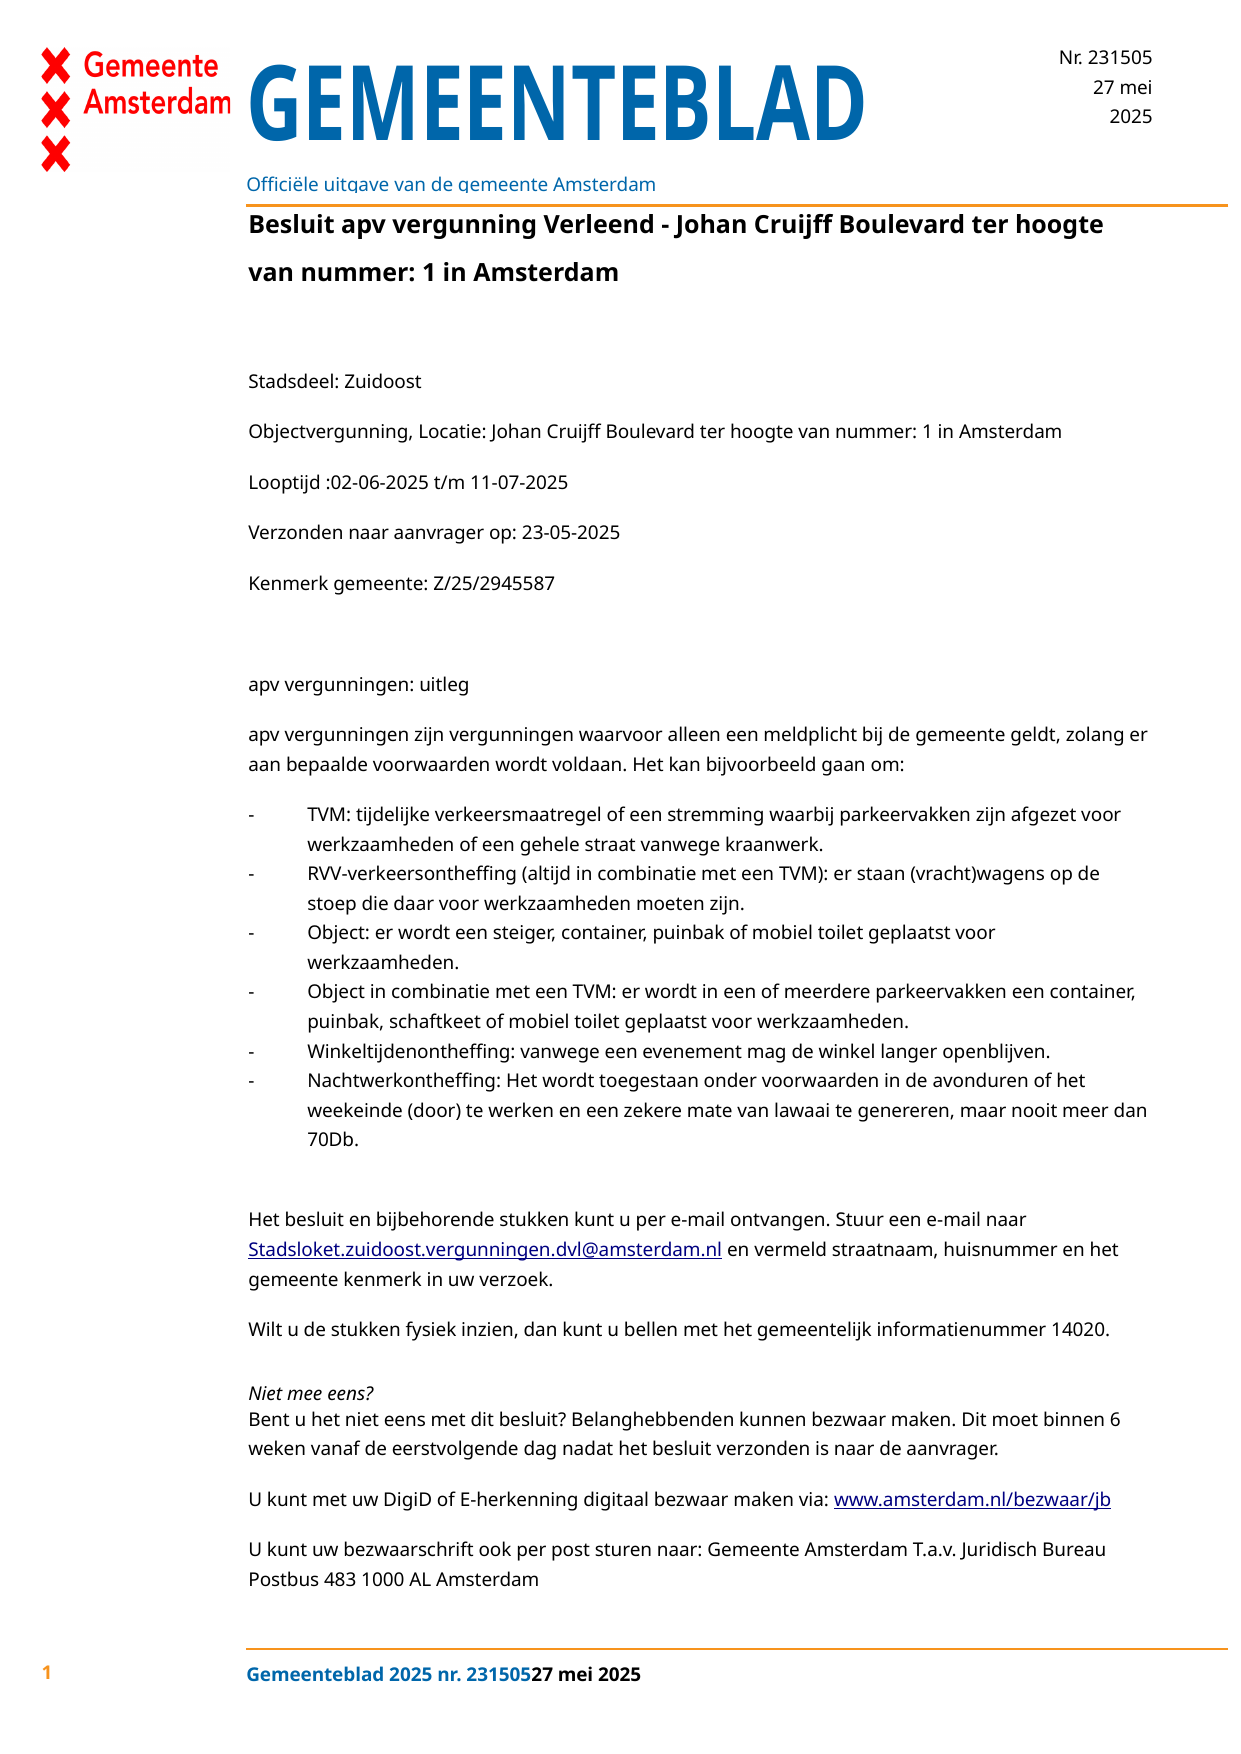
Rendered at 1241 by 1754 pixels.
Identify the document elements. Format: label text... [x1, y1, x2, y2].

list RVV-verkeersontheffing (altijd in combinatie met een TVM): er staan (vracht)wagens op de stoep die daar voor werkzaamheden moeten zijn. [248, 860, 1152, 916]
text Kenmerk gemeente: Z/25/2945587 [248, 570, 1152, 596]
text Wilt u de stukken fysiek inzien, dan kunt u bellen met het gemeentelijk informatienummer 14020. [248, 1316, 1152, 1342]
text Objectvergunning, Locatie: Johan Cruijff Boulevard ter hoogte van nummer: 1 in Amsterdam [248, 419, 1152, 444]
text U kunt met uw DigiD of E-herkenning digitaal bezwaar maken via: www.amsterdam.nl/bezwaar/jb [248, 1486, 1152, 1512]
text Stadsdeel: Zuidoost [248, 368, 1152, 394]
text Niet mee eens? [248, 1380, 1152, 1406]
list Object in combinatie met een TVM: er wordt in een of meerdere parkeervakken een container, puinbak, schaftkeet of mobiel toilet geplaatst voor werkzaamheden. [248, 979, 1152, 1034]
text U kunt uw bezwaarschrift ook per post sturen naar: Gemeente Amsterdam T.a.v. Juridisch Bureau Postbus 483 1000 AL Amsterdam [248, 1536, 1152, 1592]
list TVM: tijdelijke verkeersmaatregel of een stremming waarbij parkeervakken zijn afgezet voor werkzaamheden of een gehele straat vanwege kraanwerk. [248, 801, 1152, 857]
picture [41, 47, 231, 172]
text apv vergunningen zijn vergunningen waarvoor alleen een meldplicht bij de gemeente geldt, zolang er aan bepaalde voorwaarden wordt voldaan. Het kan bijvoorbeeld gaan om: [248, 721, 1152, 777]
text Looptijd :02-06-2025 t/m 11-07-2025 [248, 469, 1152, 495]
text Besluit apv vergunning Verleend - Johan Cruijff Boulevard ter hoogte van nummer: 1 in Amsterdam [248, 207, 1152, 288]
list Object: er wordt een steiger, container, puinbak of mobiel toilet geplaatst voor werkzaamheden. [248, 919, 1152, 975]
list Nachtwerkontheffing: Het wordt toegestaan onder voorwaarden in de avonduren of het weekeinde (door) te werken en een zekere mate van lawaai te genereren, maar nooit meer dan 70Db. [248, 1067, 1152, 1152]
text Bent u het niet eens met dit besluit? Belanghebbenden kunnen bezwaar maken. Dit moet binnen 6 weken vanaf de eerstvolgende dag nadat het besluit verzonden is naar de aanvrager. [248, 1406, 1152, 1461]
list Winkeltijdenontheffing: vanwege een evenement mag de winkel langer openblijven. [248, 1038, 1152, 1064]
text Verzonden naar aanvrager op: 23-05-2025 [248, 519, 1152, 545]
text apv vergunningen: uitleg [248, 671, 1152, 697]
text Het besluit en bijbehorende stukken kunt u per e-mail ontvangen. Stuur een e-mail naar Stadsloket.zuidoost.vergunningen.dvl@amsterdam.nl en vermeld straatnaam, huisnummer en het gemeente kenmerk in uw verzoek. [248, 1207, 1152, 1292]
